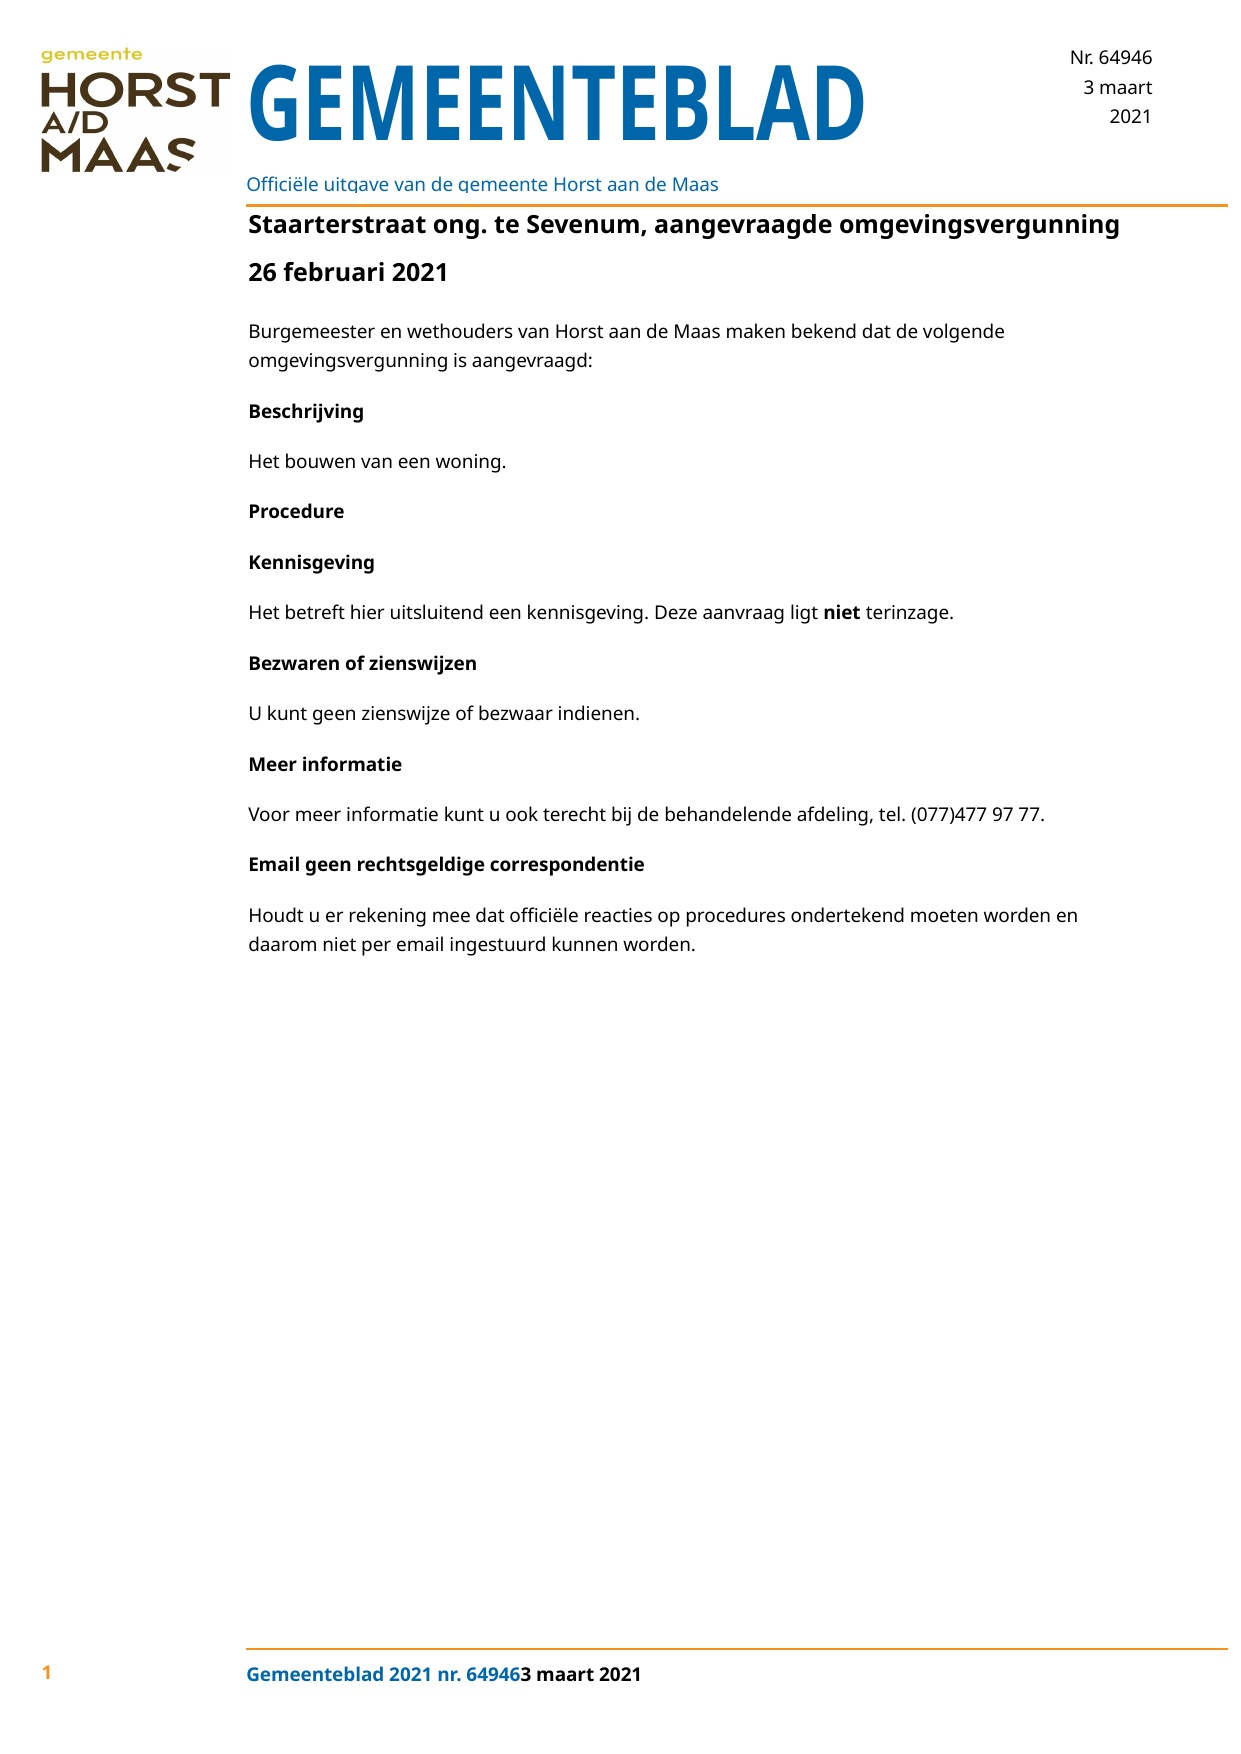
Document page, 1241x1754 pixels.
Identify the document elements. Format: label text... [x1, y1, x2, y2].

text Houdt u er rekening mee dat officiële reacties op procedures ondertekend moeten worden en daarom niet per email ingestuurd kunnen worden. [248, 902, 1152, 957]
text Meer informatie [248, 751, 1152, 777]
text U kunt geen zienswijze of bezwaar indienen. [248, 700, 1152, 726]
text Procedure [248, 499, 1152, 524]
text Email geen rechtsgeldige correspondentie [248, 852, 1152, 877]
text Staarterstraat ong. te Sevenum, aangevraagde omgevingsvergunning 26 februari 2021 [248, 207, 1152, 288]
text Het betreft hier uitsluitend een kennisgeving. Deze aanvraag ligt niet terinzage. [248, 599, 1152, 625]
text Burgemeester en wethouders van Horst aan de Maas maken bekend dat de volgende omgevingsvergunning is aangevraagd: [248, 318, 1152, 373]
picture [41, 47, 231, 172]
text Voor meer informatie kunt u ook terecht bij de behandelende afdeling, tel. (077)477 97 77. [248, 801, 1152, 827]
text Beschrijving [248, 398, 1152, 424]
text Bezwaren of zienswijzen [248, 650, 1152, 676]
text Het bouwen van een woning. [248, 448, 1152, 474]
text Kennisgeving [248, 549, 1152, 575]
